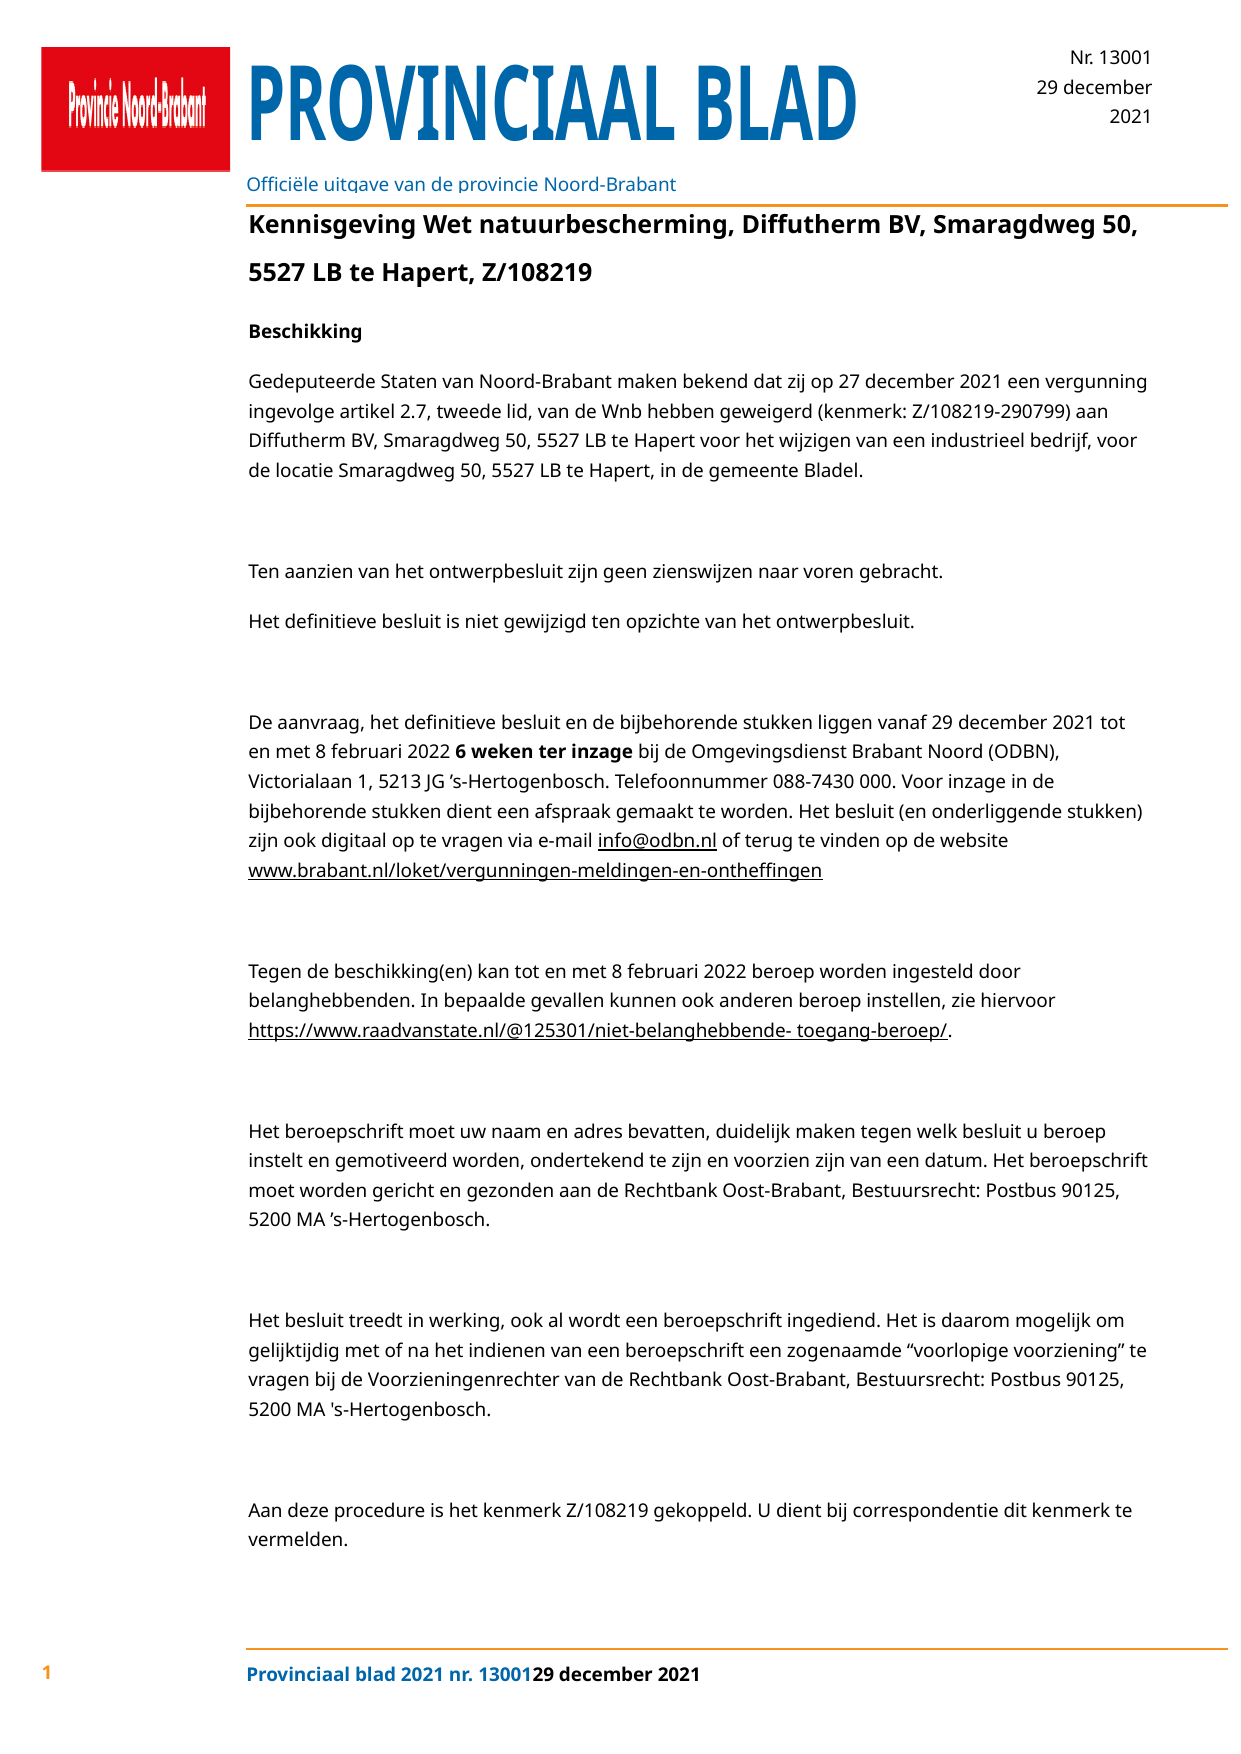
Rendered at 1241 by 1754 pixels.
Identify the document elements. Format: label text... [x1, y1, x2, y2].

picture [41, 47, 231, 172]
text Het besluit treedt in werking, ook al wordt een beroepschrift ingediend. Het is daarom mogelijk om gelijktijdig met of na het indienen van een beroepschrift een zogenaamde “voorlopige voorziening” te vragen bij de Voorzieningenrechter van de Rechtbank Oost-Brabant, Bestuursrecht: Postbus 90125, 5200 MA 's-Hertogenbosch. [248, 1307, 1152, 1422]
text Ten aanzien van het ontwerpbesluit zijn geen zienswijzen naar voren gebracht. [248, 558, 1152, 584]
text De aanvraag, het definitieve besluit en de bijbehorende stukken liggen vanaf 29 december 2021 tot en met 8 februari 2022 6 weken ter inzage bij de Omgevingsdienst Brabant Noord (ODBN), Victorialaan 1, 5213 JG ’s-Hertogenbosch. Telefoonnummer 088-7430 000. Voor inzage in de bijbehorende stukken dient een afspraak gemaakt te worden. Het besluit (en onderliggende stukken) zijn ook digitaal op te vragen via e-mail info@odbn.nl of terug te vinden op de website www.brabant.nl/loket/vergunningen-meldingen-en-ontheffingen [248, 709, 1152, 883]
text Het beroepschrift moet uw naam en adres bevatten, duidelijk maken tegen welk besluit u beroep instelt en gemotiveerd worden, ondertekend te zijn en voorzien zijn van een datum. Het beroepschrift moet worden gericht en gezonden aan de Rechtbank Oost-Brabant, Bestuursrecht: Postbus 90125, 5200 MA ’s-Hertogenbosch. [248, 1118, 1152, 1232]
text Het definitieve besluit is niet gewijzigd ten opzichte van het ontwerpbesluit. [248, 608, 1152, 634]
text Beschikking [248, 318, 1152, 344]
text Kennisgeving Wet natuurbescherming, Diffutherm BV, Smaragdweg 50, 5527 LB te Hapert, Z/108219 [248, 207, 1152, 288]
text Aan deze procedure is het kenmerk Z/108219 gekoppeld. U dient bij correspondentie dit kenmerk te vermelden. [248, 1497, 1152, 1552]
text Gedeputeerde Staten van Noord-Brabant maken bekend dat zij op 27 december 2021 een vergunning ingevolge artikel 2.7, tweede lid, van de Wnb hebben geweigerd (kenmerk: Z/108219-290799) aan Diffutherm BV, Smaragdweg 50, 5527 LB te Hapert voor het wijzigen van een industrieel bedrijf, voor de locatie Smaragdweg 50, 5527 LB te Hapert, in de gemeente Bladel. [248, 368, 1152, 483]
text Tegen de beschikking(en) kan tot en met 8 februari 2022 beroep worden ingesteld door belanghebbenden. In bepaalde gevallen kunnen ook anderen beroep instellen, zie hiervoor https://www.raadvanstate.nl/@125301/niet-belanghebbende- toegang-beroep/. [248, 958, 1152, 1043]
